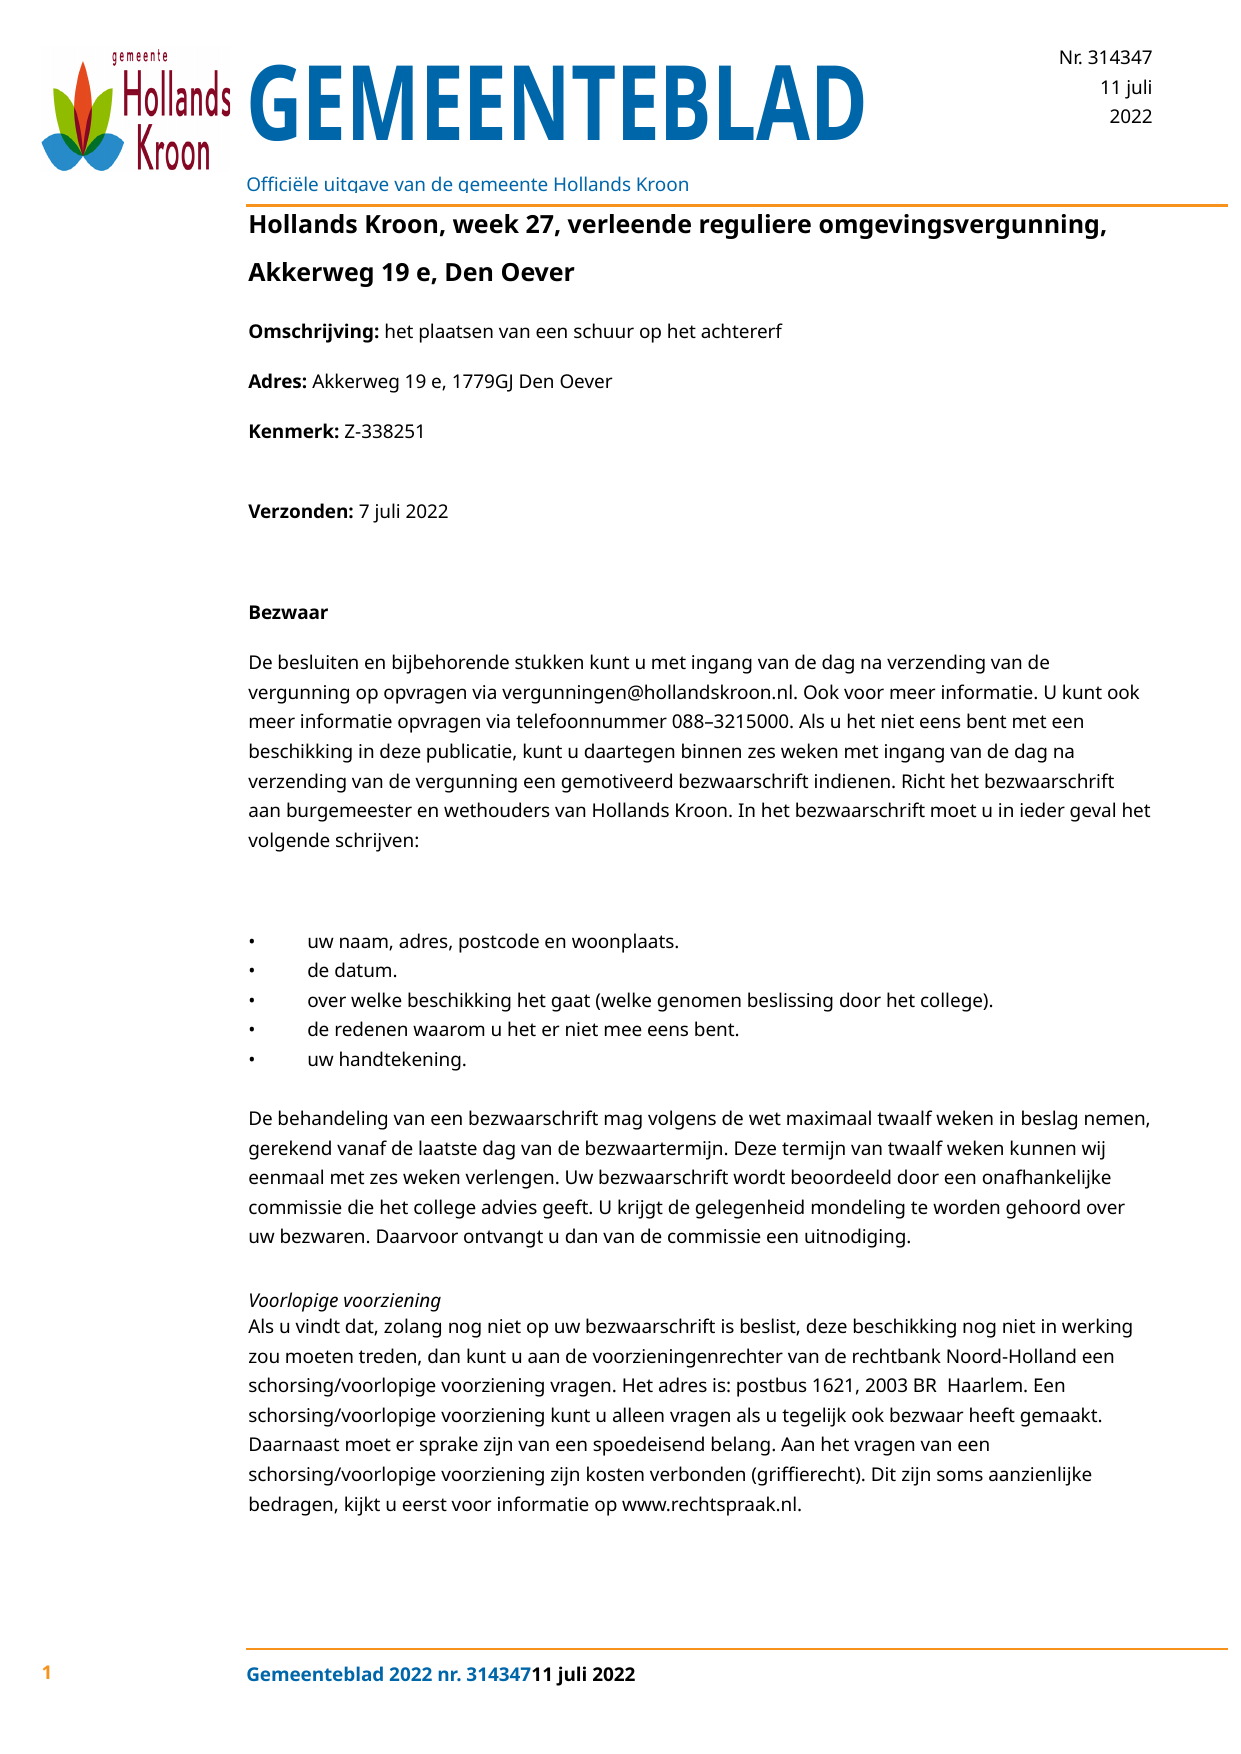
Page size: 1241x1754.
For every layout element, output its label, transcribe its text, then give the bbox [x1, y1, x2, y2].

list de datum. [248, 957, 1152, 983]
picture [41, 47, 231, 172]
text Bezwaar [248, 599, 1152, 625]
text Kenmerk: Z-338251 [248, 419, 1152, 444]
table_header [248, 469, 700, 495]
list uw naam, adres, postcode en woonplaats. [248, 928, 1152, 953]
text Voorlopige voorziening [248, 1288, 1152, 1313]
text Verzonden: 7 juli 2022 [248, 498, 1152, 524]
text Adres: Akkerweg 19 e, 1779GJ Den Oever [248, 368, 1152, 394]
list over welke beschikking het gaat (welke genomen beslissing door het college). [248, 987, 1152, 1013]
table_header [700, 469, 1152, 495]
list de redenen waarom u het er niet mee eens bent. [248, 1017, 1152, 1042]
text Omschrijving: het plaatsen van een schuur op het achtererf [248, 318, 1152, 344]
text Hollands Kroon, week 27, verleende reguliere omgevingsvergunning, Akkerweg 19 e, Den Oever [248, 207, 1152, 288]
text Als u vindt dat, zolang nog niet op uw bezwaarschrift is beslist, deze beschikking nog niet in werking zou moeten treden, dan kunt u aan de voorzieningenrechter van de rechtbank Noord-Holland een schorsing/voorlopige voorziening vragen. Het adres is: postbus 1621, 2003 BR Haarlem. Een schorsing/voorlopige voorziening kunt u alleen vragen als u tegelijk ook bezwaar heeft gemaakt. Daarnaast moet er sprake zijn van een spoedeisend belang. Aan het vragen van een schorsing/voorlopige voorziening zijn kosten verbonden (griffierecht). Dit zijn soms aanzienlijke bedragen, kijkt u eerst voor informatie op www.rechtspraak.nl. [248, 1313, 1152, 1517]
text De besluiten en bijbehorende stukken kunt u met ingang van de dag na verzending van de vergunning op opvragen via vergunningen@hollandskroon.nl. Ook voor meer informatie. U kunt ook meer informatie opvragen via telefoonnummer 088–3215000. Als u het niet eens bent met een beschikking in deze publicatie, kunt u daartegen binnen zes weken met ingang van de dag na verzending van de vergunning een gemotiveerd bezwaarschrift indienen. Richt het bezwaarschrift aan burgemeester en wethouders van Hollands Kroon. In het bezwaarschrift moet u in ieder geval het volgende schrijven: [248, 649, 1152, 853]
text De behandeling van een bezwaarschrift mag volgens de wet maximaal twaalf weken in beslag nemen, gerekend vanaf de laatste dag van de bezwaartermijn. Deze termijn van twaalf weken kunnen wij eenmaal met zes weken verlengen. Uw bezwaarschrift wordt beoordeeld door een onafhankelijke commissie die het college advies geeft. U krijgt de gelegenheid mondeling te worden gehoord over uw bezwaren. Daarvoor ontvangt u dan van de commissie een uitnodiging. [248, 1105, 1152, 1249]
list uw handtekening. [248, 1046, 1152, 1072]
